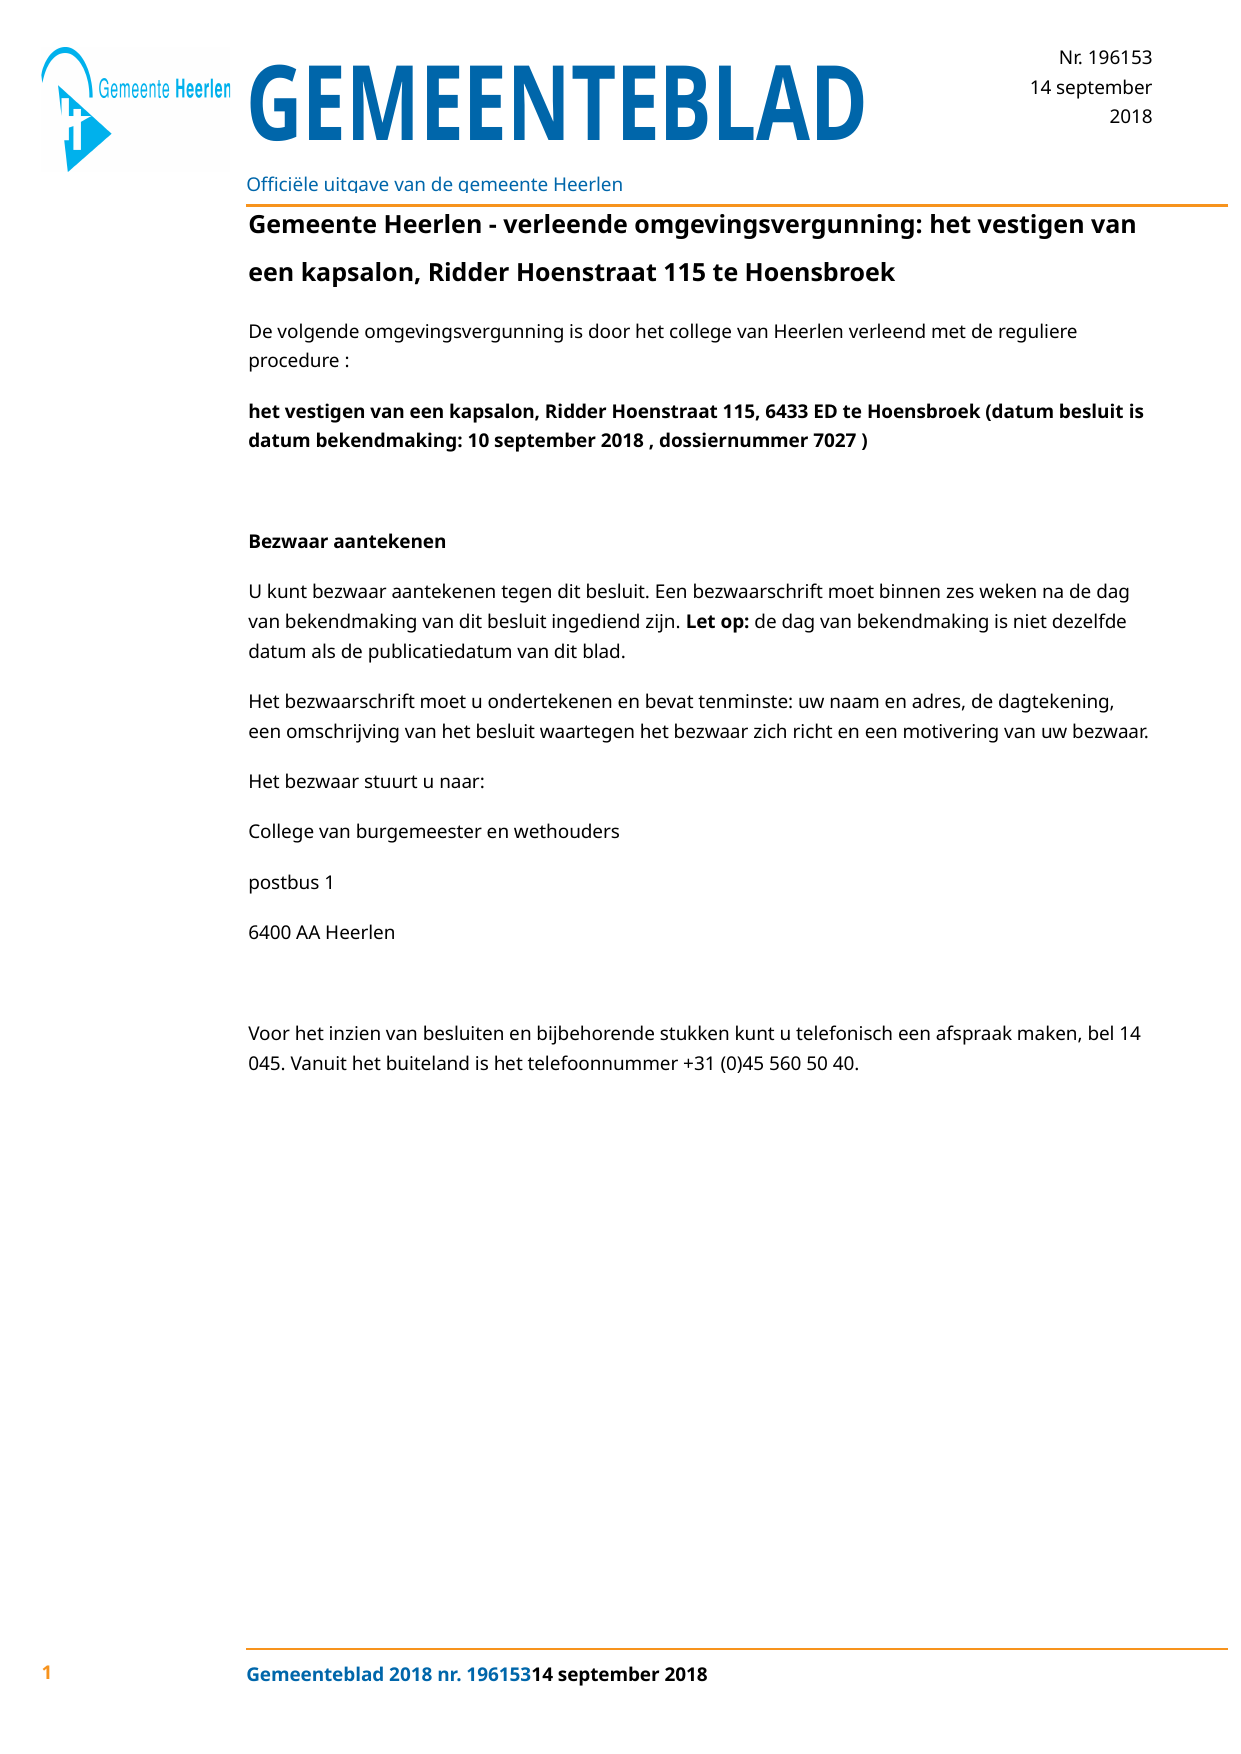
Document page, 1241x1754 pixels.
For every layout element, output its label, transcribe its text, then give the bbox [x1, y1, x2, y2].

text De volgende omgevingsvergunning is door het college van Heerlen verleend met de reguliere procedure : [248, 318, 1152, 373]
text postbus 1 [248, 869, 1152, 895]
text Het bezwaarschrift moet u ondertekenen en bevat tenminste: uw naam en adres, de dagtekening, een omschrijving van het besluit waartegen het bezwaar zich richt en een motivering van uw bezwaar. [248, 688, 1152, 744]
text Bezwaar aantekenen [248, 528, 1152, 554]
picture [41, 47, 231, 172]
text Het bezwaar stuurt u naar: [248, 768, 1152, 794]
text 6400 AA Heerlen [248, 919, 1152, 945]
text Voor het inzien van besluiten en bijbehorende stukken kunt u telefonisch een afspraak maken, bel 14 045. Vanuit het buiteland is het telefoonnummer +31 (0)45 560 50 40. [248, 1020, 1152, 1076]
text het vestigen van een kapsalon, Ridder Hoenstraat 115, 6433 ED te Hoensbroek (datum besluit is datum bekendmaking: 10 september 2018 , dossiernummer 7027 ) [248, 398, 1152, 453]
text U kunt bezwaar aantekenen tegen dit besluit. Een bezwaarschrift moet binnen zes weken na de dag van bekendmaking van dit besluit ingediend zijn. Let op: de dag van bekendmaking is niet dezelfde datum als de publicatiedatum van dit blad. [248, 579, 1152, 664]
text Gemeente Heerlen - verleende omgevingsvergunning: het vestigen van een kapsalon, Ridder Hoenstraat 115 te Hoensbroek [248, 207, 1152, 288]
picture [41, 47, 58, 70]
text College van burgemeester en wethouders [248, 819, 1152, 844]
